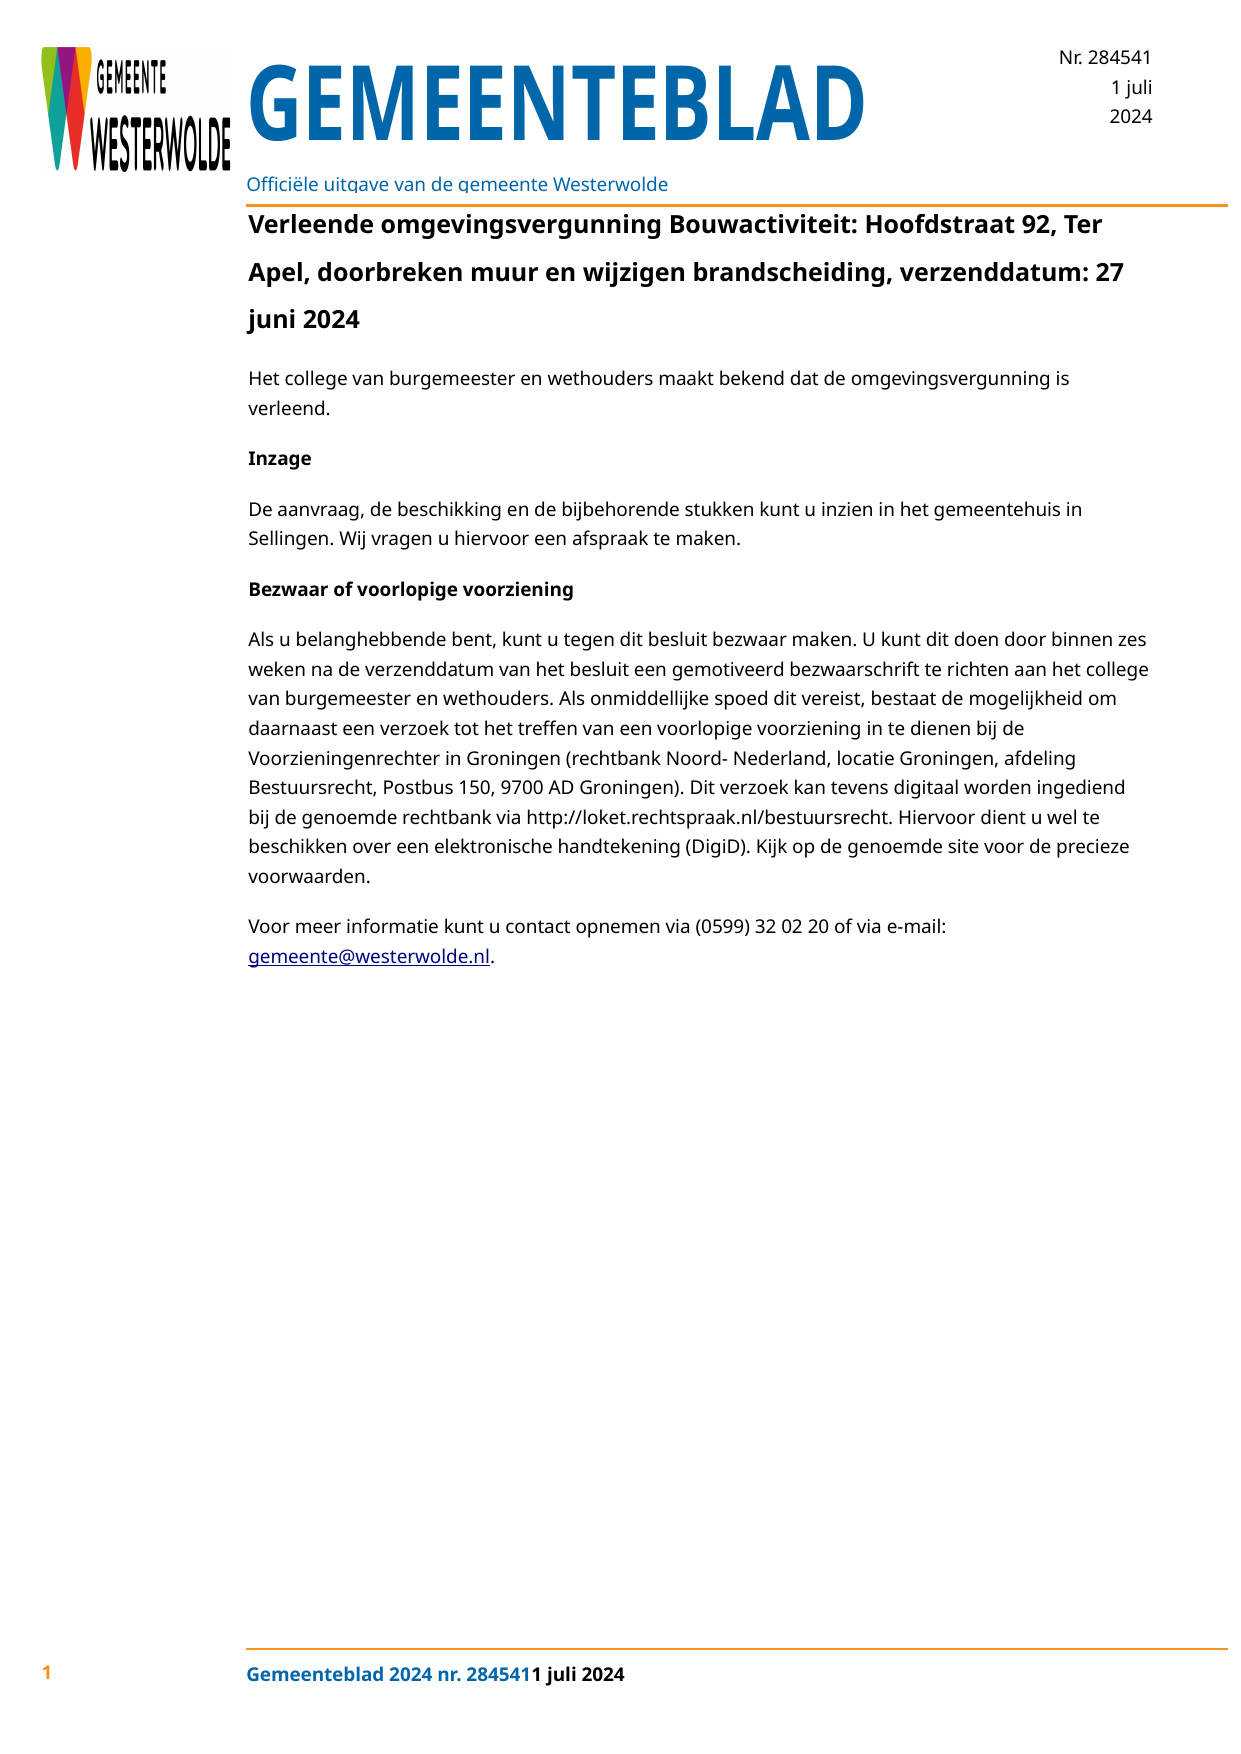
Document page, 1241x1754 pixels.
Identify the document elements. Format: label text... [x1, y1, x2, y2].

text Als u belanghebbende bent, kunt u tegen dit besluit bezwaar maken. U kunt dit doen door binnen zes weken na de verzenddatum van het besluit een gemotiveerd bezwaarschrift te richten aan het college van burgemeester en wethouders. Als onmiddellijke spoed dit vereist, bestaat de mogelijkheid om daarnaast een verzoek tot het treffen van een voorlopige voorziening in te dienen bij de Voorzieningenrechter in Groningen (rechtbank Noord- Nederland, locatie Groningen, afdeling Bestuursrecht, Postbus 150, 9700 AD Groningen). Dit verzoek kan tevens digitaal worden ingediend bij de genoemde rechtbank via http://loket.rechtspraak.nl/bestuursrecht. Hiervoor dient u wel te beschikken over een elektronische handtekening (DigiD). Kijk op de genoemde site voor de precieze voorwaarden. [248, 626, 1152, 889]
text Inzage [248, 446, 1152, 471]
text De aanvraag, de beschikking en de bijbehorende stukken kunt u inzien in het gemeentehuis in Sellingen. Wij vragen u hiervoor een afspraak te maken. [248, 496, 1152, 551]
text Voor meer informatie kunt u contact opnemen via (0599) 32 02 20 of via e-mail: gemeente@westerwolde.nl. [248, 913, 1152, 969]
picture [41, 47, 231, 172]
text Verleende omgevingsvergunning Bouwactiviteit: Hoofdstraat 92, Ter Apel, doorbreken muur en wijzigen brandscheiding, verzenddatum: 27 juni 2024 [248, 207, 1152, 336]
text Bezwaar of voorlopige voorziening [248, 576, 1152, 602]
text Het college van burgemeester en wethouders maakt bekend dat de omgevingsvergunning is verleend. [248, 366, 1152, 421]
